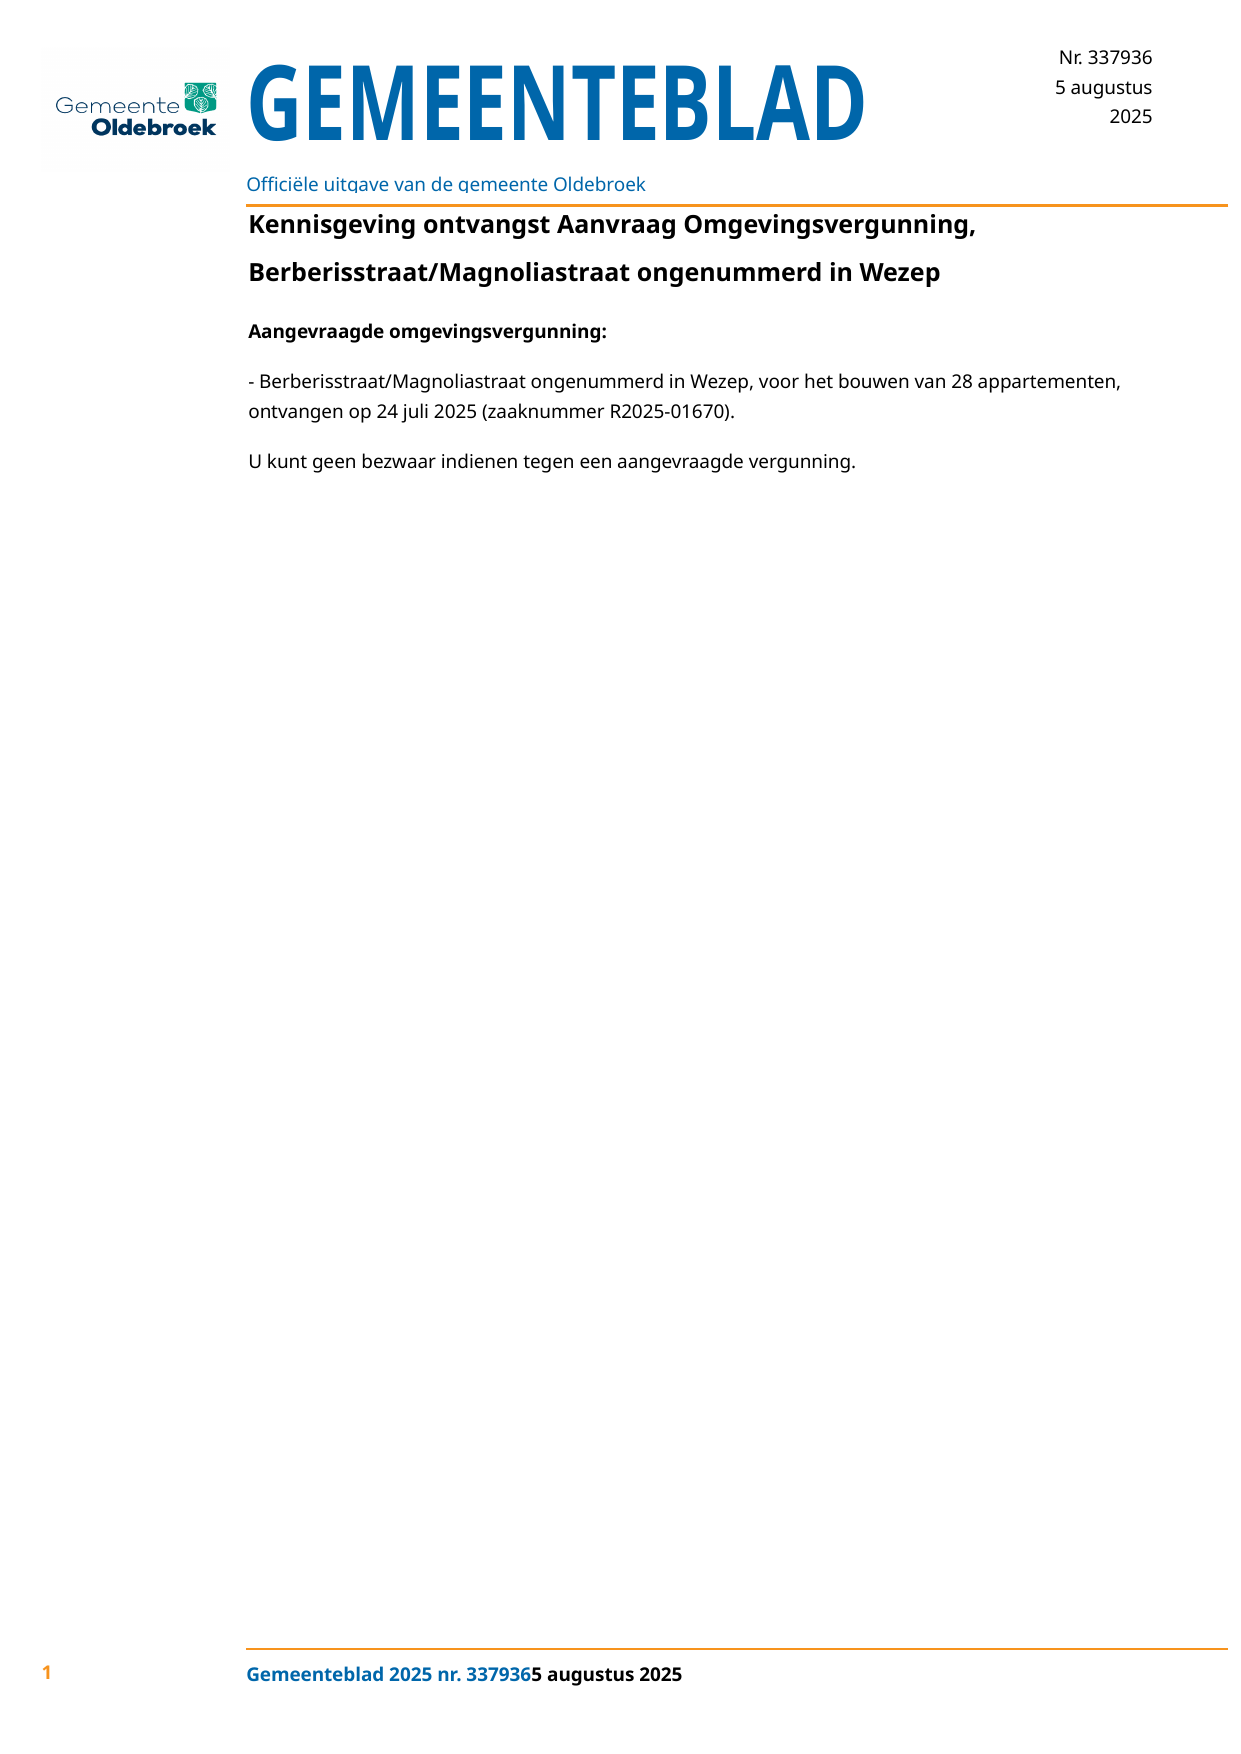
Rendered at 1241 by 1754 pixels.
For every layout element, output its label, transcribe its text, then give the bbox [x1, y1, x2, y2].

text Kennisgeving ontvangst Aanvraag Omgevingsvergunning, Berberisstraat/Magnoliastraat ongenummerd in Wezep [248, 207, 1152, 288]
text Aangevraagde omgevingsvergunning: [248, 318, 1152, 344]
picture [41, 47, 231, 172]
text - Berberisstraat/Magnoliastraat ongenummerd in Wezep, voor het bouwen van 28 appartementen, ontvangen op 24 juli 2025 (zaaknummer R2025-01670). [248, 368, 1152, 424]
text U kunt geen bezwaar indienen tegen een aangevraagde vergunning. [248, 448, 1152, 474]
